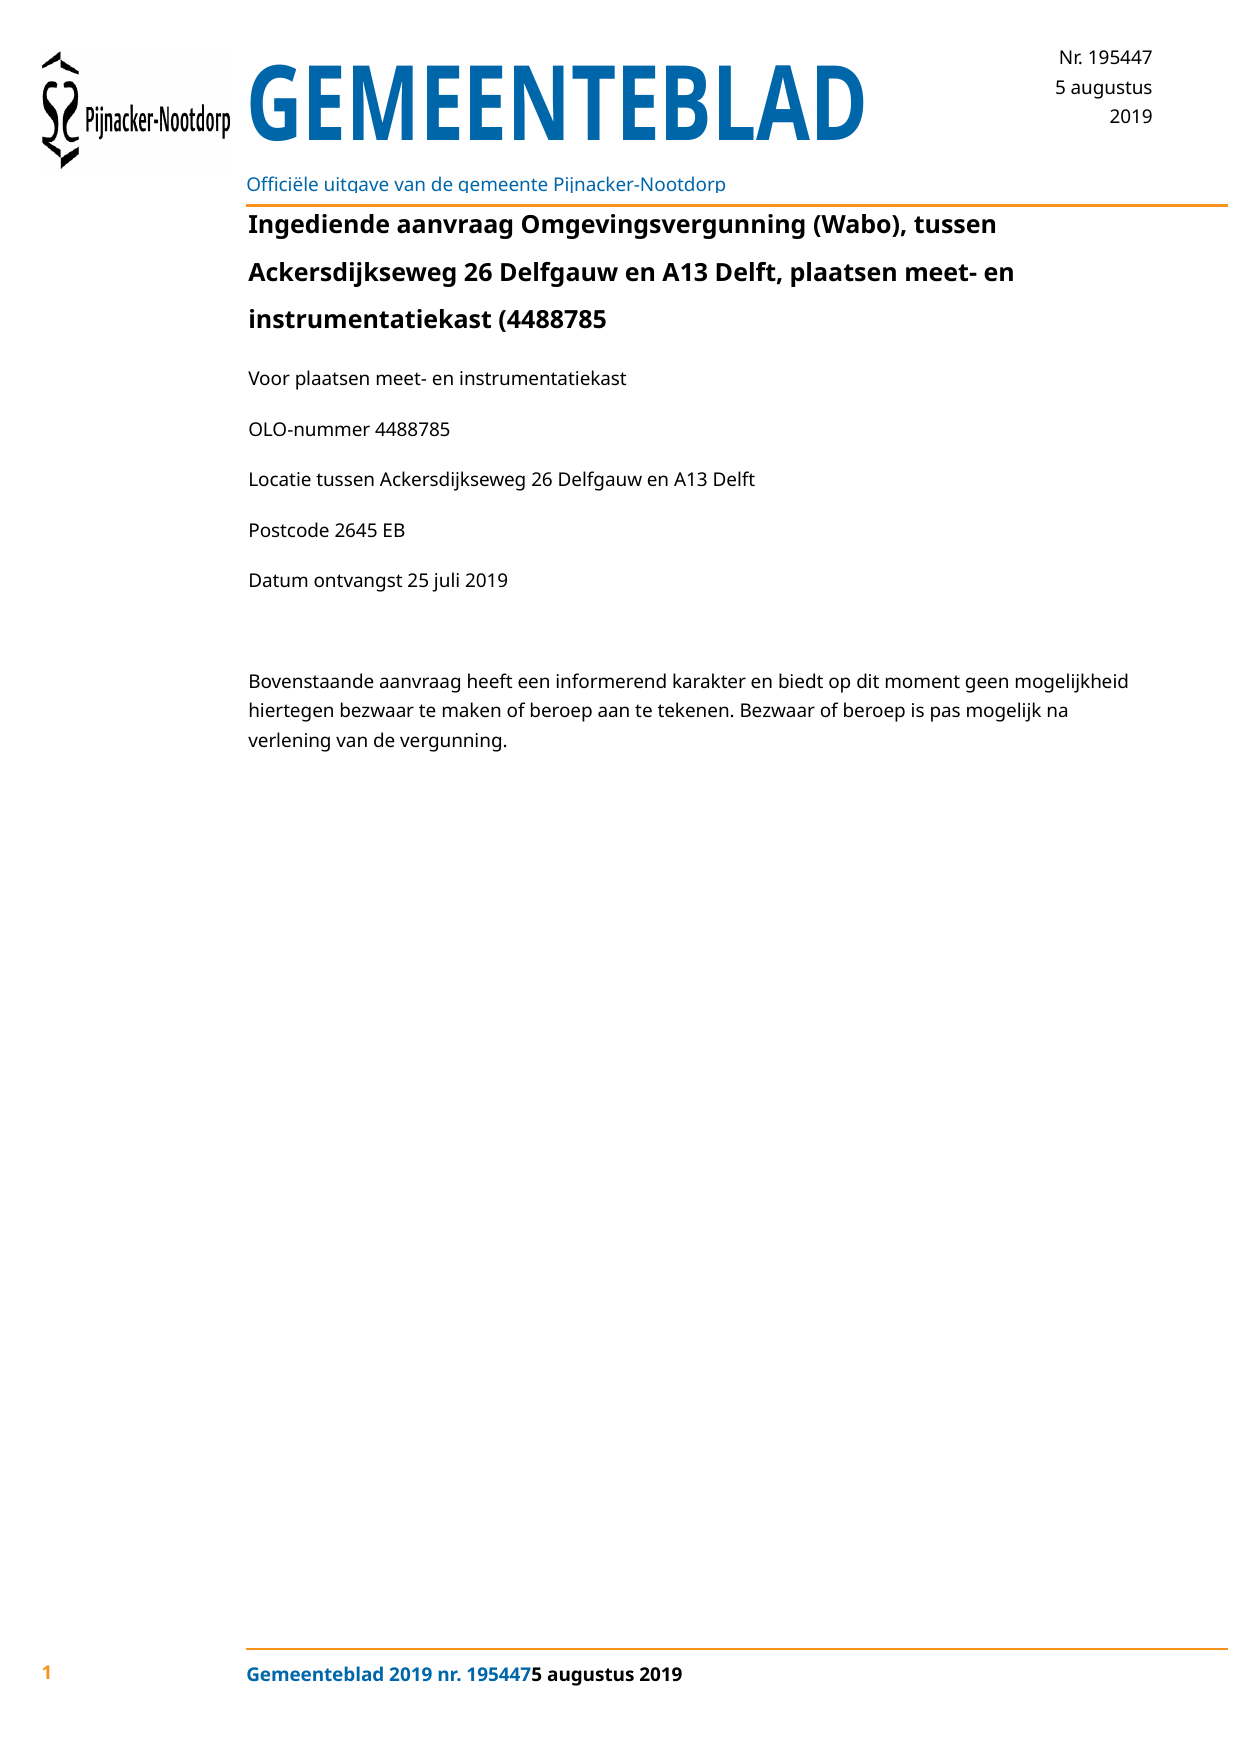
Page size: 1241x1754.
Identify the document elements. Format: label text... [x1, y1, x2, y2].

picture [41, 47, 231, 172]
text Voor plaatsen meet- en instrumentatiekast [248, 366, 1152, 391]
text OLO-nummer 4488785 [248, 416, 1152, 442]
text Bovenstaande aanvraag heeft een informerend karakter en biedt op dit moment geen mogelijkheid hiertegen bezwaar te maken of beroep aan te tekenen. Bezwaar of beroep is pas mogelijk na verlening van de vergunning. [248, 668, 1152, 753]
text Datum ontvangst 25 juli 2019 [248, 567, 1152, 593]
text Locatie tussen Ackersdijkseweg 26 Delfgauw en A13 Delft [248, 466, 1152, 492]
text Ingediende aanvraag Omgevingsvergunning (Wabo), tussen Ackersdijkseweg 26 Delfgauw en A13 Delft, plaatsen meet- en instrumentatiekast (4488785 [248, 207, 1152, 336]
text Postcode 2645 EB [248, 517, 1152, 542]
